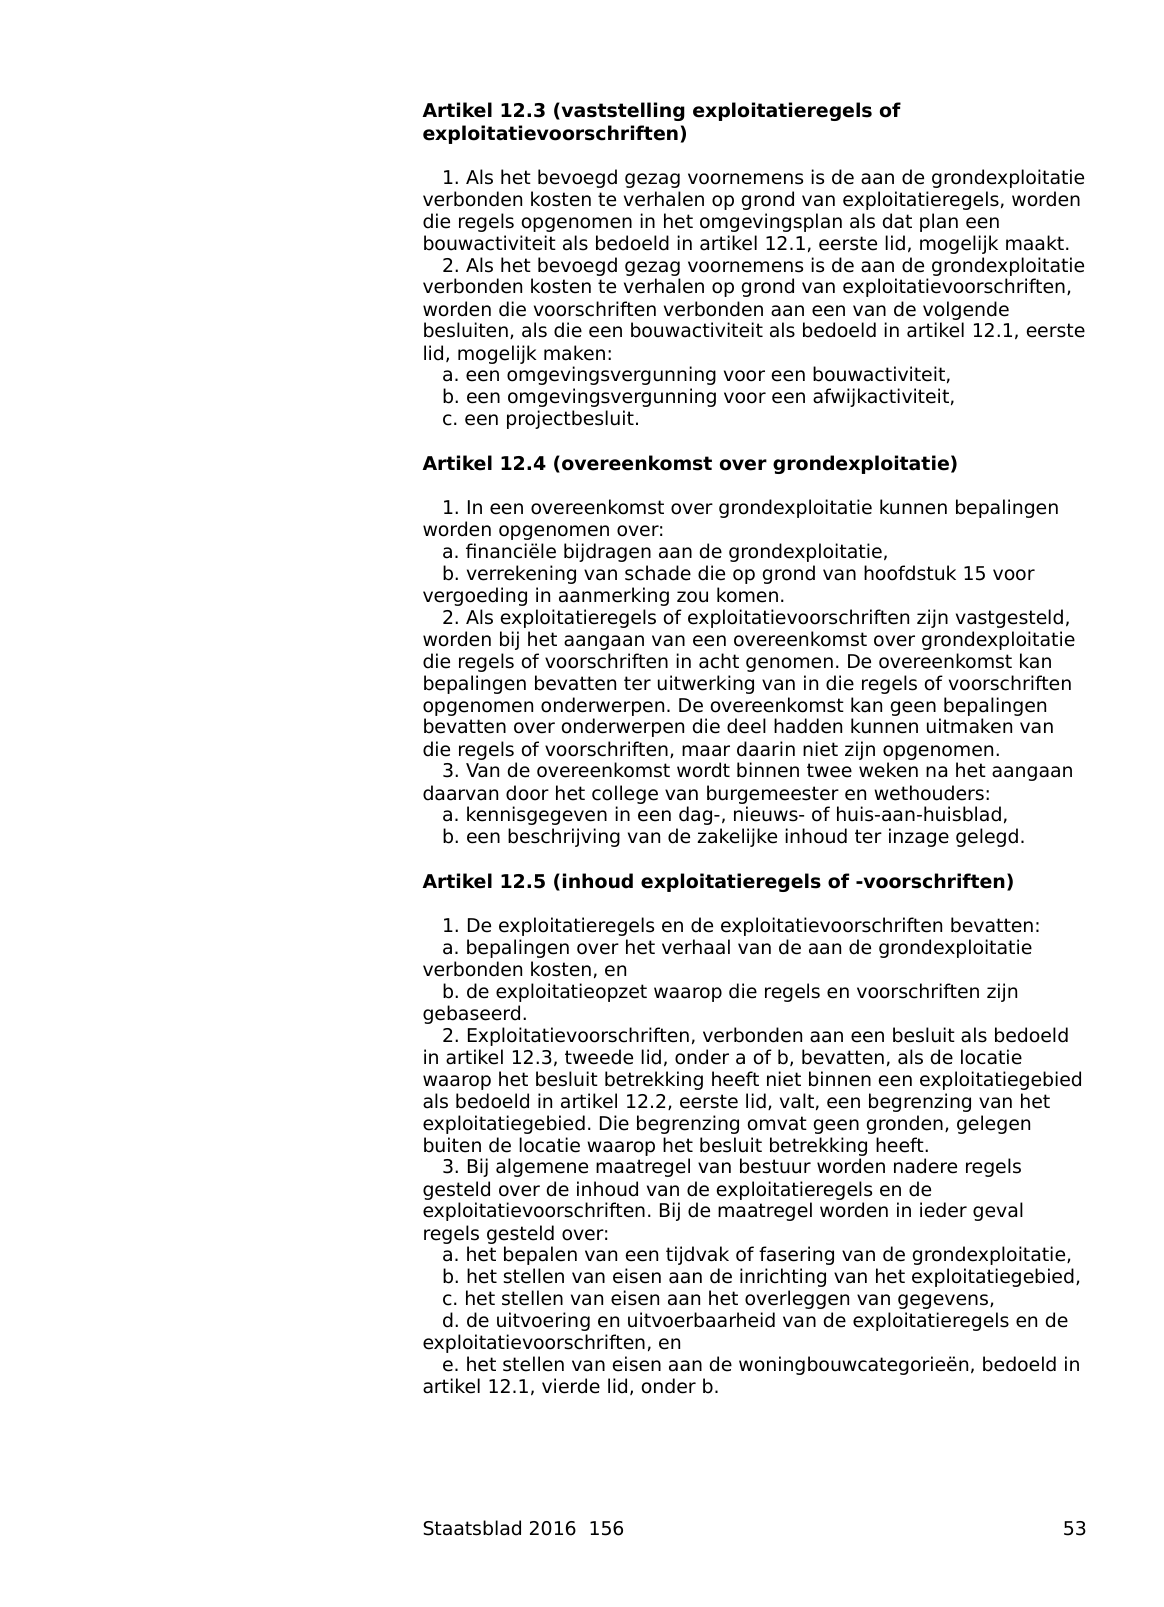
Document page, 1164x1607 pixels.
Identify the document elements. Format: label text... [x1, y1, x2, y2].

text 1. De exploitatieregels en de exploitatievoorschriften bevatten: [422, 915, 1087, 937]
text b. een beschrijving van de zakelijke inhoud ter inzage gelegd. [422, 826, 1087, 848]
text b. de exploitatieopzet waarop die regels en voorschriften zijn gebaseerd. [422, 981, 1087, 1024]
subtitle Artikel 12.5 (inhoud exploitatieregels of -voorschriften) [422, 871, 1087, 892]
text a. kennisgegeven in een dag-, nieuws- of huis-aan-huisblad, [422, 804, 1087, 826]
text b. een omgevingsvergunning voor een afwijkactiviteit, [422, 386, 1087, 408]
text a. bepalingen over het verhaal van de aan de grondexploitatie verbonden kosten, en [422, 937, 1087, 981]
text a. een omgevingsvergunning voor een bouwactiviteit, [422, 364, 1087, 386]
subtitle Artikel 12.4 (overeenkomst over grondexploitatie) [422, 452, 1087, 474]
text c. het stellen van eisen aan het overleggen van gegevens, [422, 1288, 1087, 1310]
text b. het stellen van eisen aan de inrichting van het exploitatiegebied, [422, 1266, 1087, 1288]
text d. de uitvoering en uitvoerbaarheid van de exploitatieregels en de exploitatievoorschriften, en [422, 1310, 1087, 1354]
text 2. Als exploitatieregels of exploitatievoorschriften zijn vastgesteld, worden bij het aangaan van een overeenkomst over grondexploitatie die regels of voorschriften in acht genomen. De overeenkomst kan bepalingen bevatten ter uitwerking van in die regels of voorschriften opgenomen onderwerpen. De overeenkomst kan geen bepalingen bevatten over onderwerpen die deel hadden kunnen uitmaken van die regels of voorschriften, maar daarin niet zijn opgenomen. [422, 607, 1087, 760]
text a. het bepalen van een tijdvak of fasering van de grondexploitatie, [422, 1244, 1087, 1266]
text 3. Van de overeenkomst wordt binnen twee weken na het aangaan daarvan door het college van burgemeester en wethouders: [422, 760, 1087, 804]
text e. het stellen van eisen aan de woningbouwcategorieën, bedoeld in artikel 12.1, vierde lid, onder b. [422, 1354, 1087, 1398]
text a. financiële bijdragen aan de grondexploitatie, [422, 541, 1087, 563]
text b. verrekening van schade die op grond van hoofdstuk 15 voor vergoeding in aanmerking zou komen. [422, 563, 1087, 607]
text 3. Bij algemene maatregel van bestuur worden nadere regels gesteld over de inhoud van de exploitatieregels en de exploitatievoorschriften. Bij de maatregel worden in ieder geval regels gesteld over: [422, 1156, 1087, 1244]
text 2. Als het bevoegd gezag voornemens is de aan de grondexploitatie verbonden kosten te verhalen op grond van exploitatievoorschriften, worden die voorschriften verbonden aan een van de volgende besluiten, als die een bouwactiviteit als bedoeld in artikel 12.1, eerste lid, mogelijk maken: [422, 254, 1087, 364]
text c. een projectbesluit. [422, 408, 1087, 430]
text 1. Als het bevoegd gezag voornemens is de aan de grondexploitatie verbonden kosten te verhalen op grond van exploitatieregels, worden die regels opgenomen in het omgevingsplan als dat plan een bouwactiviteit als bedoeld in artikel 12.1, eerste lid, mogelijk maakt. [422, 167, 1087, 254]
text 1. In een overeenkomst over grondexploitatie kunnen bepalingen worden opgenomen over: [422, 497, 1087, 541]
subtitle Artikel 12.3 (vaststelling exploitatieregels of exploitatievoorschriften) [422, 100, 1087, 144]
text 2. Exploitatievoorschriften, verbonden aan een besluit als bedoeld in artikel 12.3, tweede lid, onder a of b, bevatten, als de locatie waarop het besluit betrekking heeft niet binnen een exploitatiegebied als bedoeld in artikel 12.2, eerste lid, valt, een begrenzing van het exploitatiegebied. Die begrenzing omvat geen gronden, gelegen buiten de locatie waarop het besluit betrekking heeft. [422, 1024, 1087, 1156]
